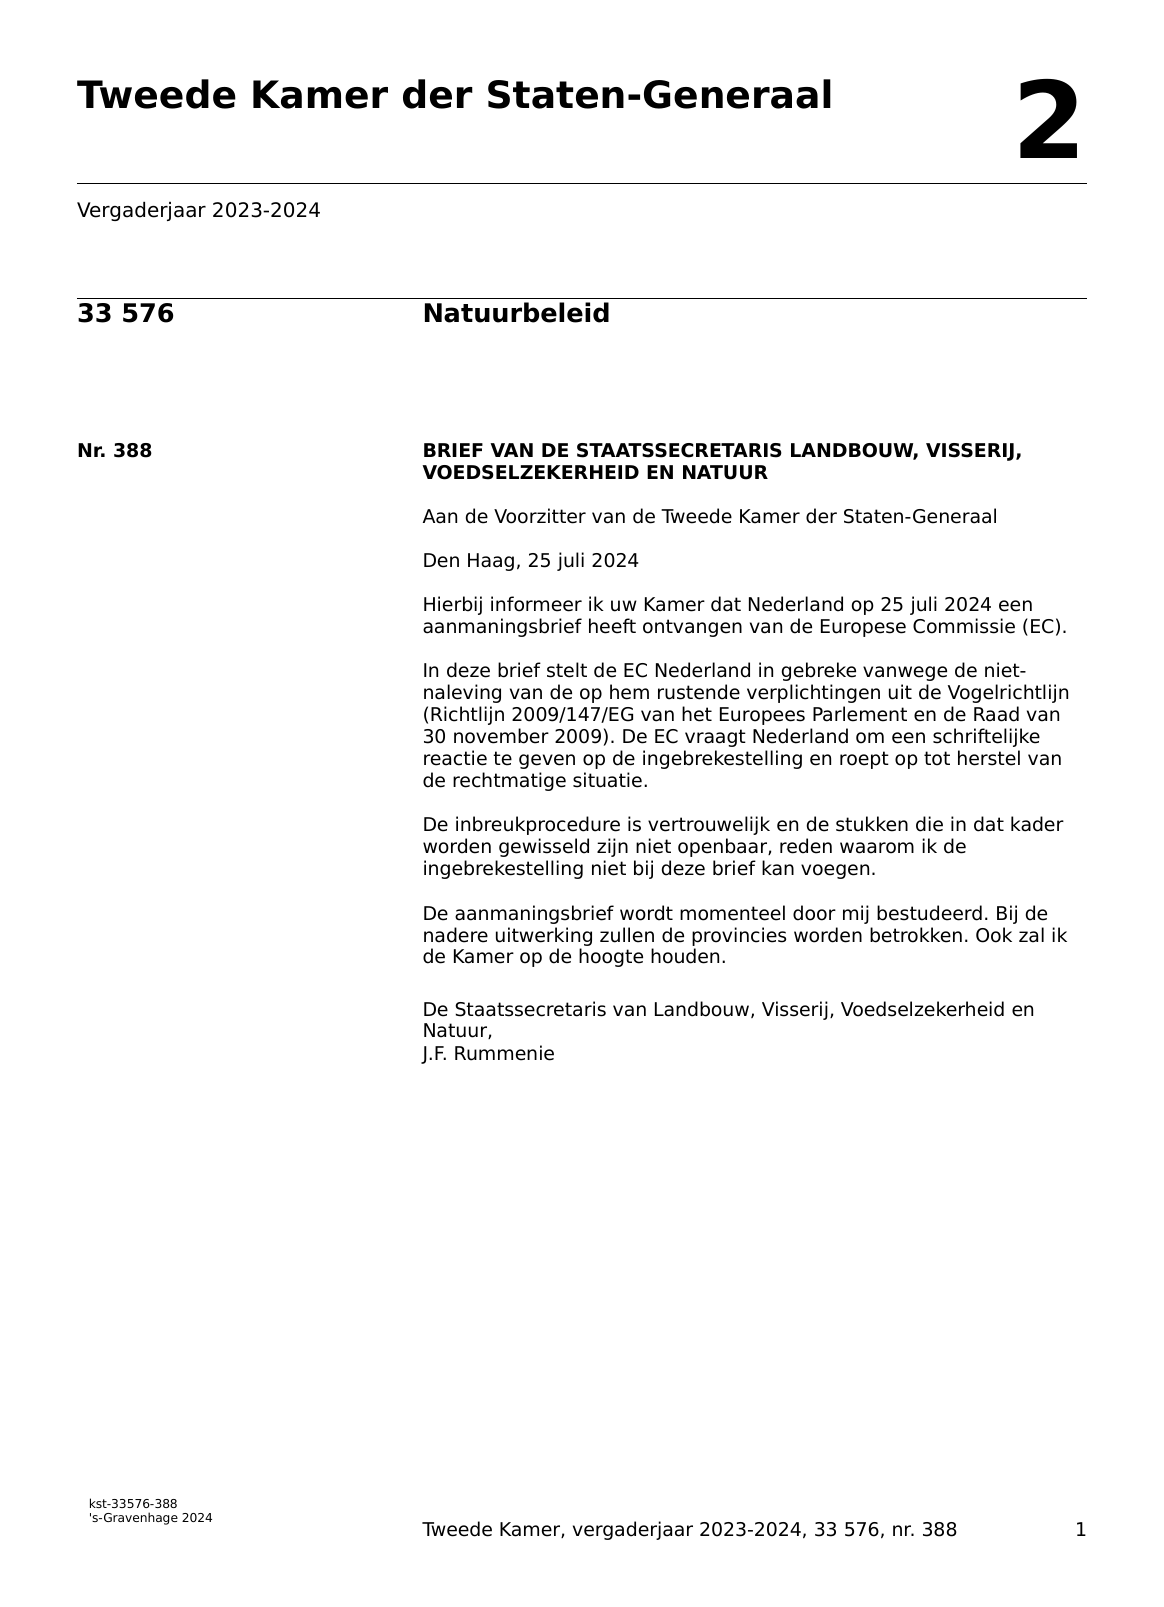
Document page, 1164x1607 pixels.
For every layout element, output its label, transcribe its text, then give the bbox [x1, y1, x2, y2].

text 's-Gravenhage 2024 [88, 1511, 323, 1525]
text Den Haag, 25 juli 2024 [422, 550, 1087, 572]
subtitle Nr. 388 BRIEF VAN DE STAATSSECRETARIS LANDBOUW, VISSERIJ, VOEDSELZEKERHEID EN NATUUR [77, 440, 1087, 484]
table_cell Vergaderjaar 2023-2024 [77, 184, 1087, 298]
text De aanmaningsbrief wordt momenteel door mij bestudeerd. Bij de nadere uitwerking zullen de provincies worden betrokken. Ook zal ik de Kamer op de hoogte houden. [422, 902, 1087, 968]
table_header 2 [886, 59, 1087, 183]
table_header Tweede Kamer der Staten-Generaal [77, 59, 886, 183]
text In deze brief stelt de EC Nederland in gebreke vanwege de niet-naleving van de op hem rustende verplichtingen uit de Vogelrichtlijn (Richtlijn 2009/147/EG van het Europees Parlement en de Raad van 30 november 2009). De EC vraagt Nederland om een schriftelijke reactie te geven op de ingebrekestelling en roept op tot herstel van de rechtmatige situatie. [422, 660, 1087, 792]
text Aan de Voorzitter van de Tweede Kamer der Staten-Generaal [422, 506, 1087, 528]
text De Staatssecretaris van Landbouw, Visserij, Voedselzekerheid en Natuur, J.F. Rummenie [422, 998, 1087, 1064]
text kst-33576-388 [88, 1497, 323, 1511]
text De inbreukprocedure is vertrouwelijk en de stukken die in dat kader worden gewisseld zijn niet openbaar, reden waarom ik de ingebrekestelling niet bij deze brief kan voegen. [422, 814, 1087, 880]
subtitle 33 576 Natuurbeleid [77, 299, 1087, 329]
text Hierbij informeer ik uw Kamer dat Nederland op 25 juli 2024 een aanmaningsbrief heeft ontvangen van de Europese Commissie (EC). [422, 594, 1087, 638]
